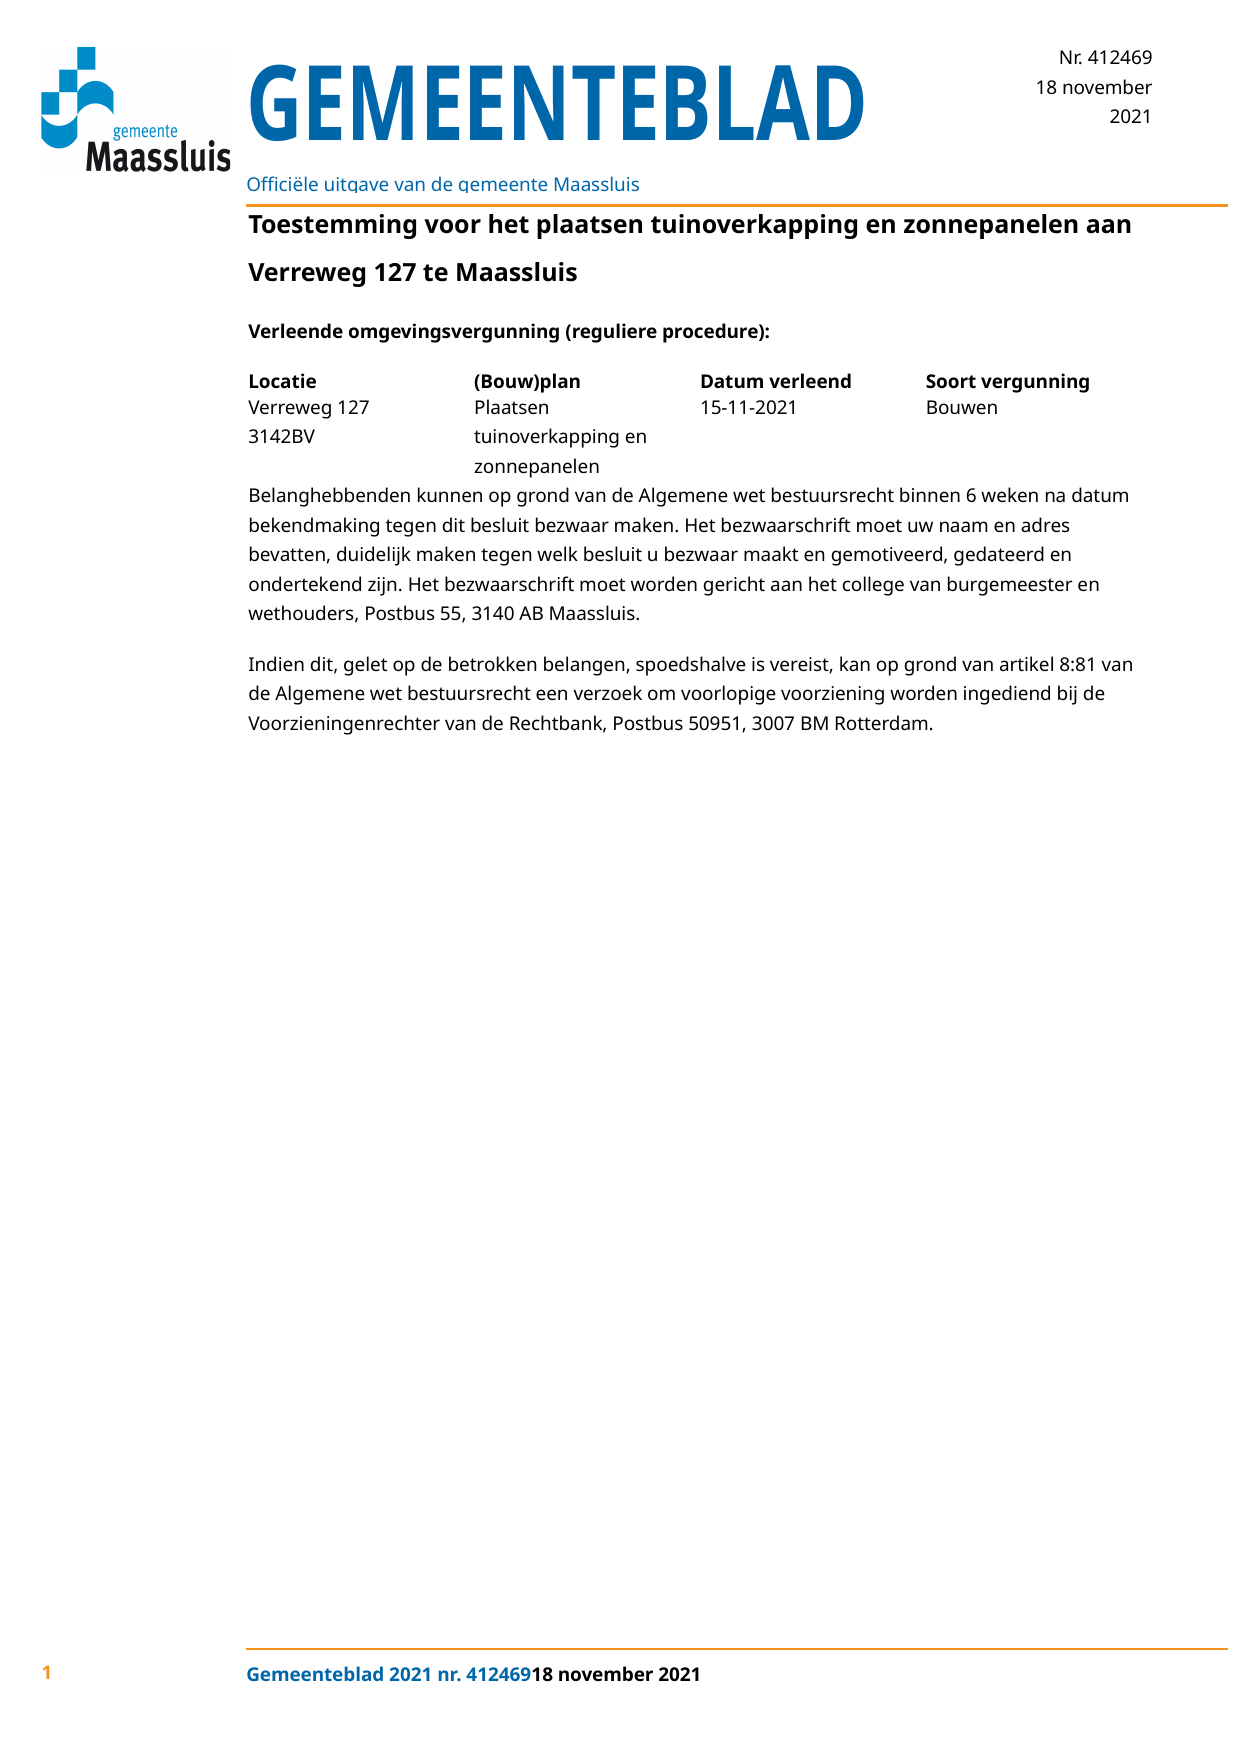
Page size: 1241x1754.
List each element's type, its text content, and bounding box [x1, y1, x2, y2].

picture [41, 47, 77, 92]
table_header Soort vergunning [926, 369, 1152, 394]
text Verleende omgevingsvergunning (reguliere procedure): [248, 318, 1152, 344]
table_cell Bouwen [926, 394, 1152, 479]
table_cell 15-11-2021 [700, 394, 926, 479]
table_header (Bouw)plan [474, 369, 700, 394]
text Toestemming voor het plaatsen tuinoverkapping en zonnepanelen aan Verreweg 127 te Maassluis [248, 207, 1152, 288]
text Belanghebbenden kunnen op grond van de Algemene wet bestuursrecht binnen 6 weken na datum bekendmaking tegen dit besluit bezwaar maken. Het bezwaarschrift moet uw naam en adres bevatten, duidelijk maken tegen welk besluit u bezwaar maakt en gemotiveerd, gedateerd en ondertekend zijn. Het bezwaarschrift moet worden gericht aan het college van burgemeester en wethouders, Postbus 55, 3140 AB Maassluis. [248, 482, 1152, 626]
table_cell Plaatsen tuinoverkapping en zonnepanelen [474, 394, 700, 479]
picture [41, 47, 231, 172]
table_cell Verreweg 127 3142BV [248, 394, 474, 479]
table_header Locatie [248, 369, 474, 394]
text Indien dit, gelet op de betrokken belangen, spoedshalve is vereist, kan op grond van artikel 8:81 van de Algemene wet bestuursrecht een verzoek om voorlopige voorziening worden ingediend bij de Voorzieningenrechter van de Rechtbank, Postbus 50951, 3007 BM Rotterdam. [248, 651, 1152, 736]
table_header Datum verleend [700, 369, 926, 394]
